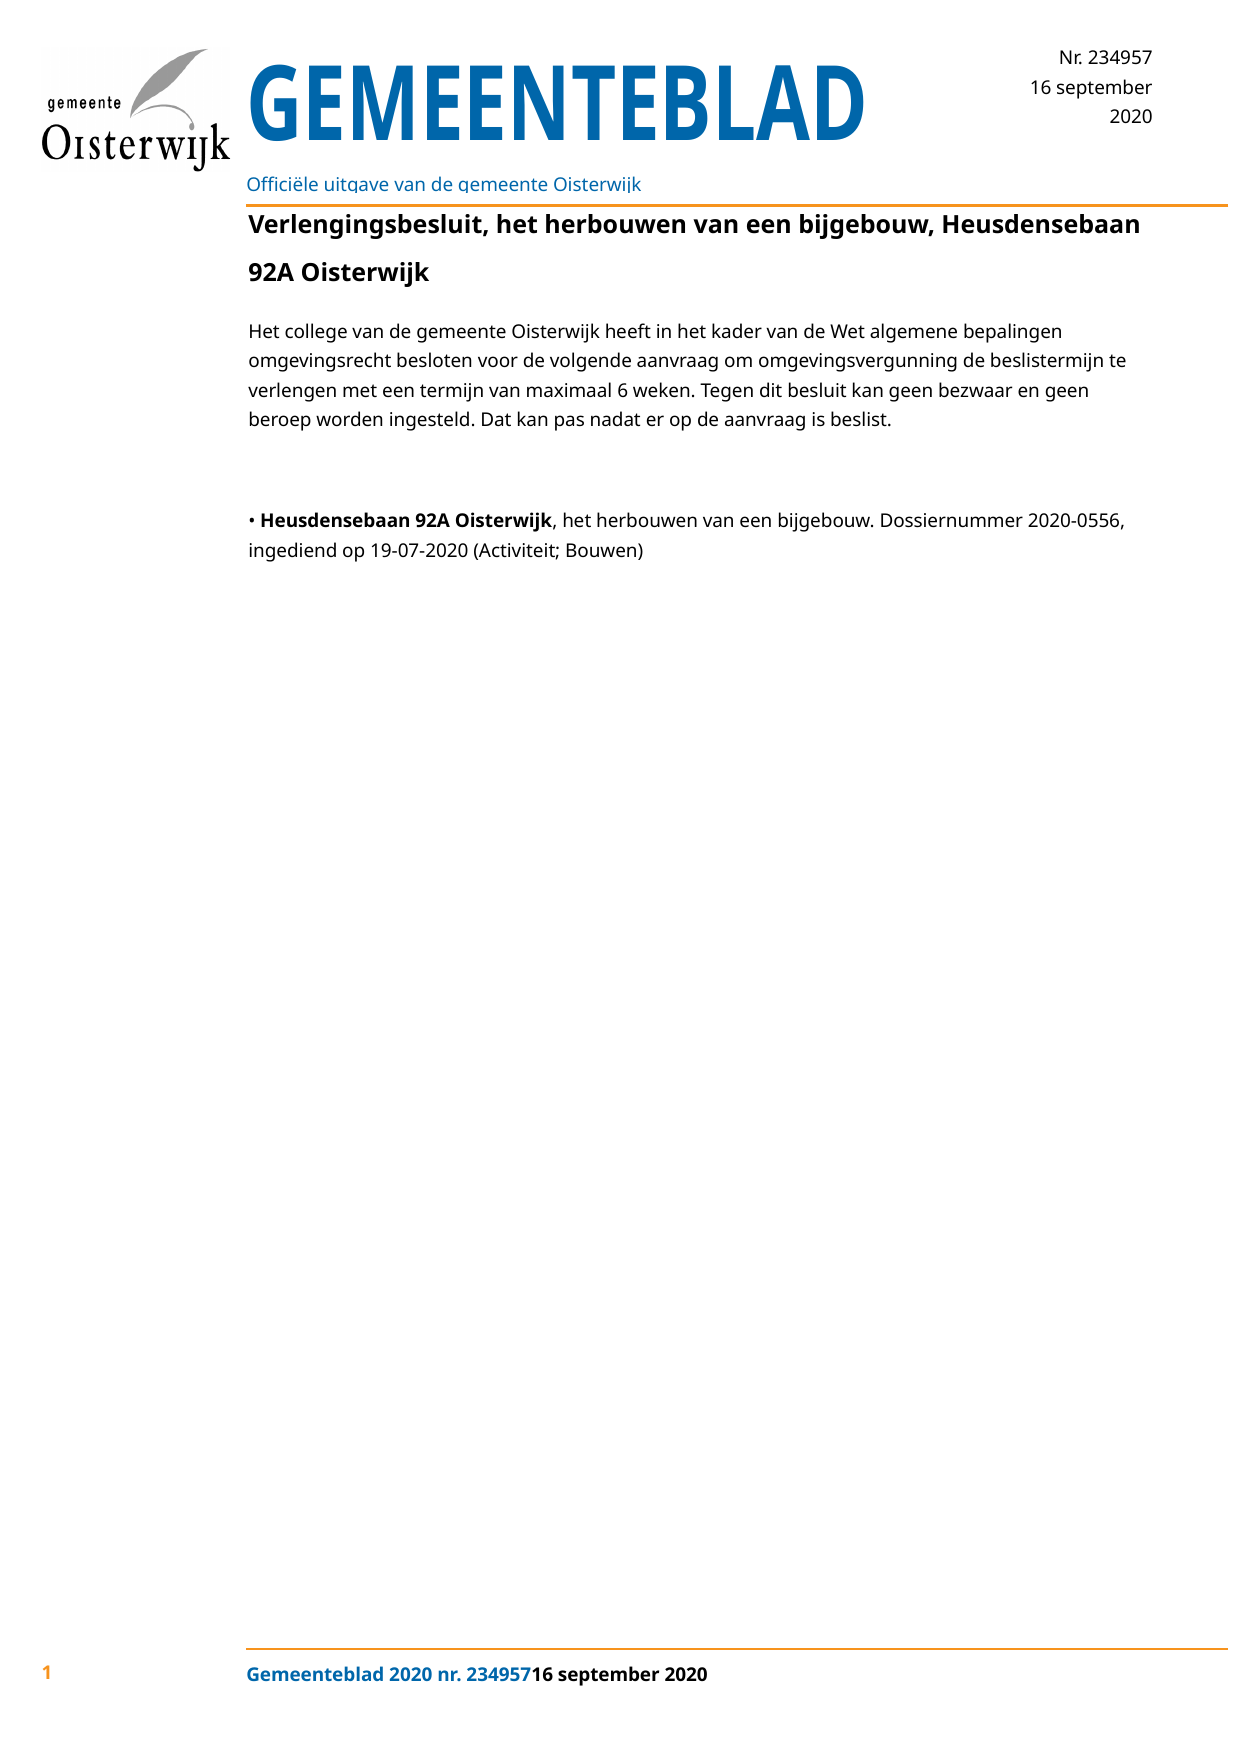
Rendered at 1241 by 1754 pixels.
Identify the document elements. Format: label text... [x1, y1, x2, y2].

picture [41, 47, 231, 172]
text • Heusdensebaan 92A Oisterwijk, het herbouwen van een bijgebouw. Dossiernummer 2020-0556, ingediend op 19-07-2020 (Activiteit; Bouwen) [248, 507, 1152, 563]
text Het college van de gemeente Oisterwijk heeft in het kader van de Wet algemene bepalingen omgevingsrecht besloten voor de volgende aanvraag om omgevingsvergunning de beslistermijn te verlengen met een termijn van maximaal 6 weken. Tegen dit besluit kan geen bezwaar en geen beroep worden ingesteld. Dat kan pas nadat er op de aanvraag is beslist. [248, 318, 1152, 432]
text Verlengingsbesluit, het herbouwen van een bijgebouw, Heusdensebaan 92A Oisterwijk [248, 207, 1152, 288]
